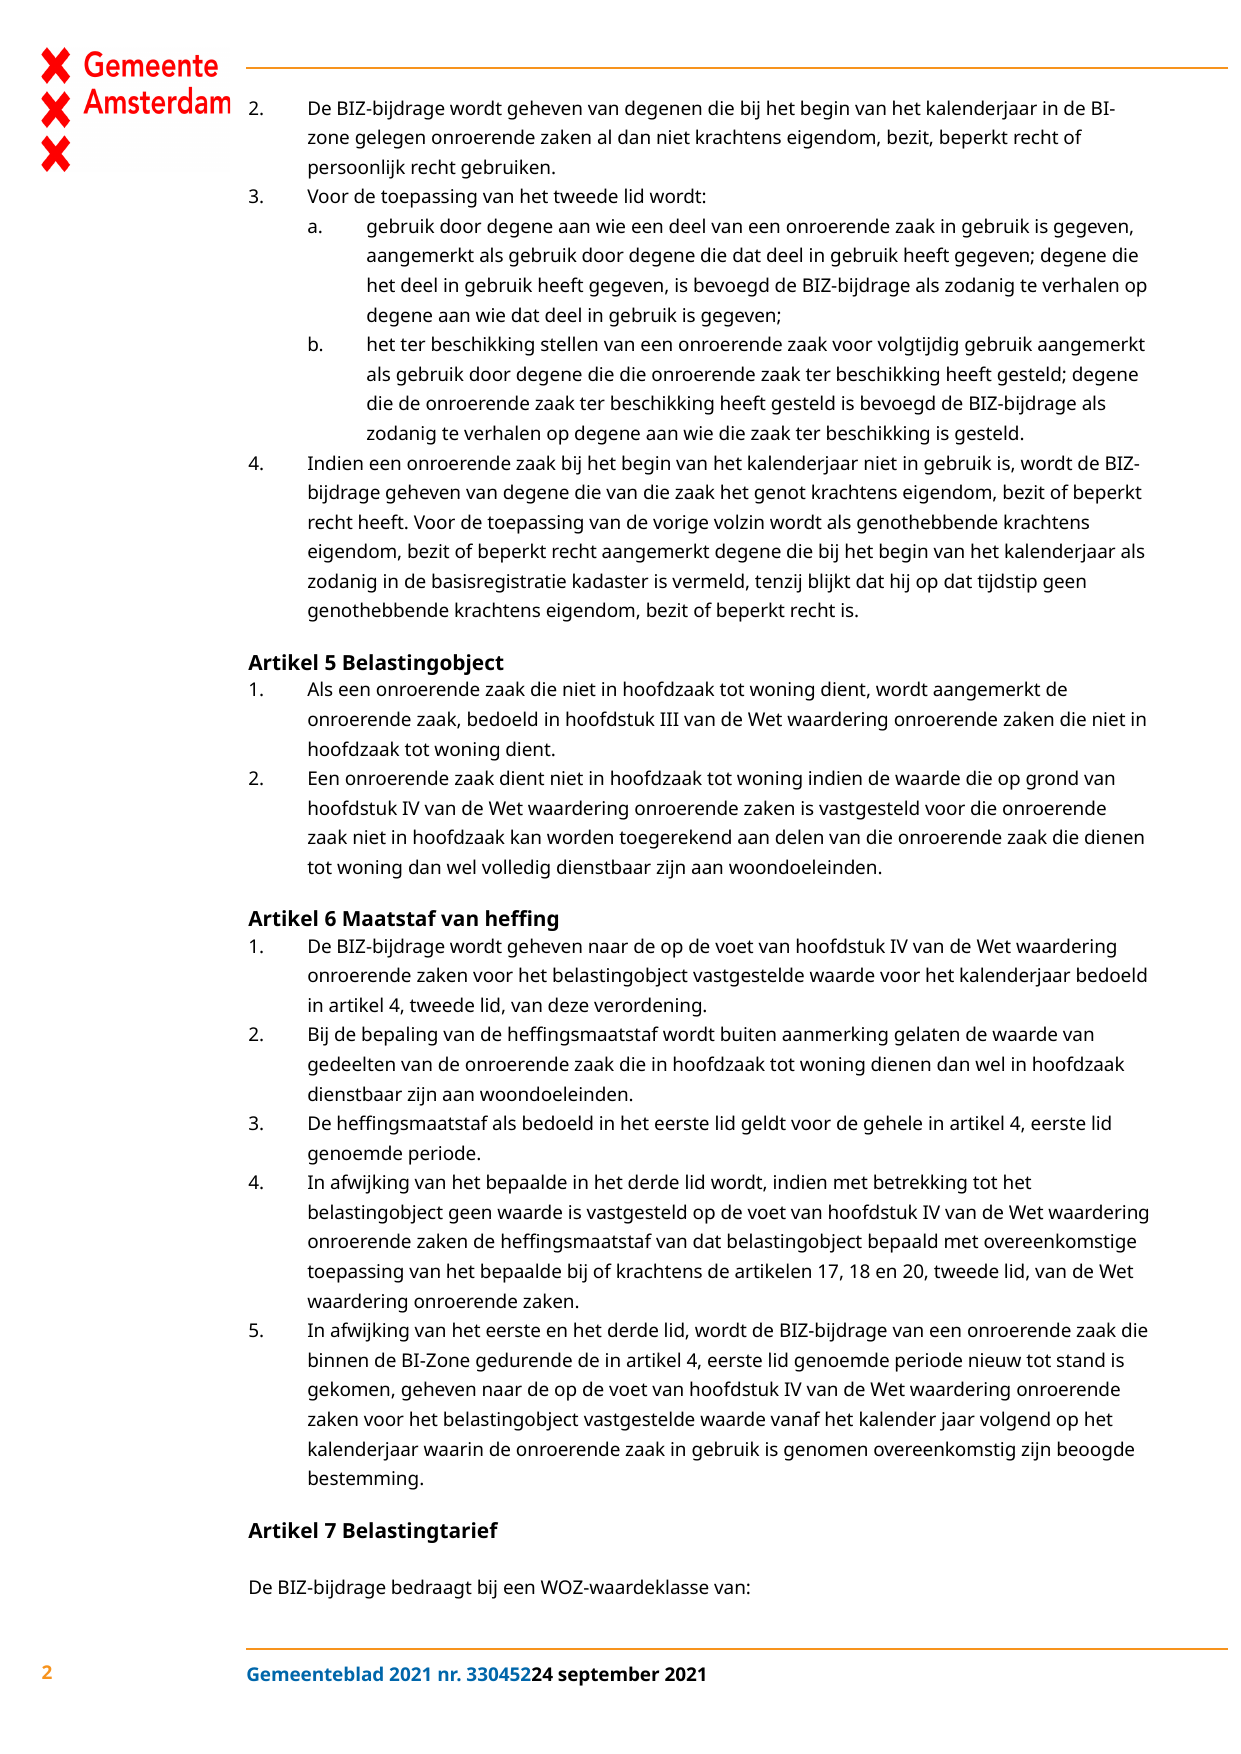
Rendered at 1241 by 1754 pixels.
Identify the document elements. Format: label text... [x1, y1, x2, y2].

list De BIZ-bijdrage wordt geheven naar de op de voet van hoofdstuk IV van de Wet waardering onroerende zaken voor het belastingobject vastgestelde waarde voor het kalenderjaar bedoeld in artikel 4, tweede lid, van deze verordening. [248, 933, 1152, 1018]
list De heffingsmaatstaf als bedoeld in het eerste lid geldt voor de gehele in artikel 4, eerste lid genoemde periode. [248, 1110, 1152, 1166]
list Voor de toepassing van het tweede lid wordt: [248, 183, 1152, 209]
list gebruik door degene aan wie een deel van een onroerende zaak in gebruik is gegeven, aangemerkt als gebruik door degene die dat deel in gebruik heeft gegeven; degene die het deel in gebruik heeft gegeven, is bevoegd de BIZ-bijdrage als zodanig te verhalen op degene aan wie dat deel in gebruik is gegeven; [307, 213, 1152, 328]
list In afwijking van het eerste en het derde lid, wordt de BIZ-bijdrage van een onroerende zaak die binnen de BI-Zone gedurende de in artikel 4, eerste lid genoemde periode nieuw tot stand is gekomen, geheven naar de op de voet van hoofdstuk IV van de Wet waardering onroerende zaken voor het belastingobject vastgestelde waarde vanaf het kalender jaar volgend op het kalenderjaar waarin de onroerende zaak in gebruik is genomen overeenkomstig zijn beoogde bestemming. [248, 1317, 1152, 1491]
list Bij de bepaling van de heffingsmaatstaf wordt buiten aanmerking gelaten de waarde van gedeelten van de onroerende zaak die in hoofdzaak tot woning dienen dan wel in hoofdzaak dienstbaar zijn aan woondoeleinden. [248, 1022, 1152, 1107]
list In afwijking van het bepaalde in het derde lid wordt, indien met betrekking tot het belastingobject geen waarde is vastgesteld op de voet van hoofdstuk IV van de Wet waardering onroerende zaken de heffingsmaatstaf van dat belastingobject bepaald met overeenkomstige toepassing van het bepaalde bij of krachtens de artikelen 17, 18 en 20, tweede lid, van de Wet waardering onroerende zaken. [248, 1169, 1152, 1314]
text Artikel 6 Maatstaf van heffing [248, 904, 1152, 933]
text Artikel 7 Belastingtarief [248, 1516, 1152, 1544]
text De BIZ-bijdrage bedraagt bij een WOZ-waardeklasse van: [248, 1574, 1152, 1599]
picture [41, 47, 231, 172]
list het ter beschikking stellen van een onroerende zaak voor volgtijdig gebruik aangemerkt als gebruik door degene die die onroerende zaak ter beschikking heeft gesteld; degene die de onroerende zaak ter beschikking heeft gesteld is bevoegd de BIZ-bijdrage als zodanig te verhalen op degene aan wie die zaak ter beschikking is gesteld. [307, 331, 1152, 446]
list De BIZ-bijdrage wordt geheven van degenen die bij het begin van het kalenderjaar in de BI-zone gelegen onroerende zaken al dan niet krachtens eigendom, bezit, beperkt recht of persoonlijk recht gebruiken. [248, 95, 1152, 180]
list Een onroerende zaak dient niet in hoofdzaak tot woning indien de waarde die op grond van hoofdstuk IV van de Wet waardering onroerende zaken is vastgesteld voor die onroerende zaak niet in hoofdzaak kan worden toegerekend aan delen van die onroerende zaak die dienen tot woning dan wel volledig dienstbaar zijn aan woondoeleinden. [248, 765, 1152, 880]
list Indien een onroerende zaak bij het begin van het kalenderjaar niet in gebruik is, wordt de BIZ-bijdrage geheven van degene die van die zaak het genot krachtens eigendom, bezit of beperkt recht heeft. Voor de toepassing van de vorige volzin wordt als genothebbende krachtens eigendom, bezit of beperkt recht aangemerkt degene die bij het begin van het kalenderjaar als zodanig in de basisregistratie kadaster is vermeld, tenzij blijkt dat hij op dat tijdstip geen genothebbende krachtens eigendom, bezit of beperkt recht is. [248, 450, 1152, 623]
text Artikel 5 Belastingobject [248, 648, 1152, 677]
list Als een onroerende zaak die niet in hoofdzaak tot woning dient, wordt aangemerkt de onroerende zaak, bedoeld in hoofdstuk III van de Wet waardering onroerende zaken die niet in hoofdzaak tot woning dient. [248, 677, 1152, 761]
